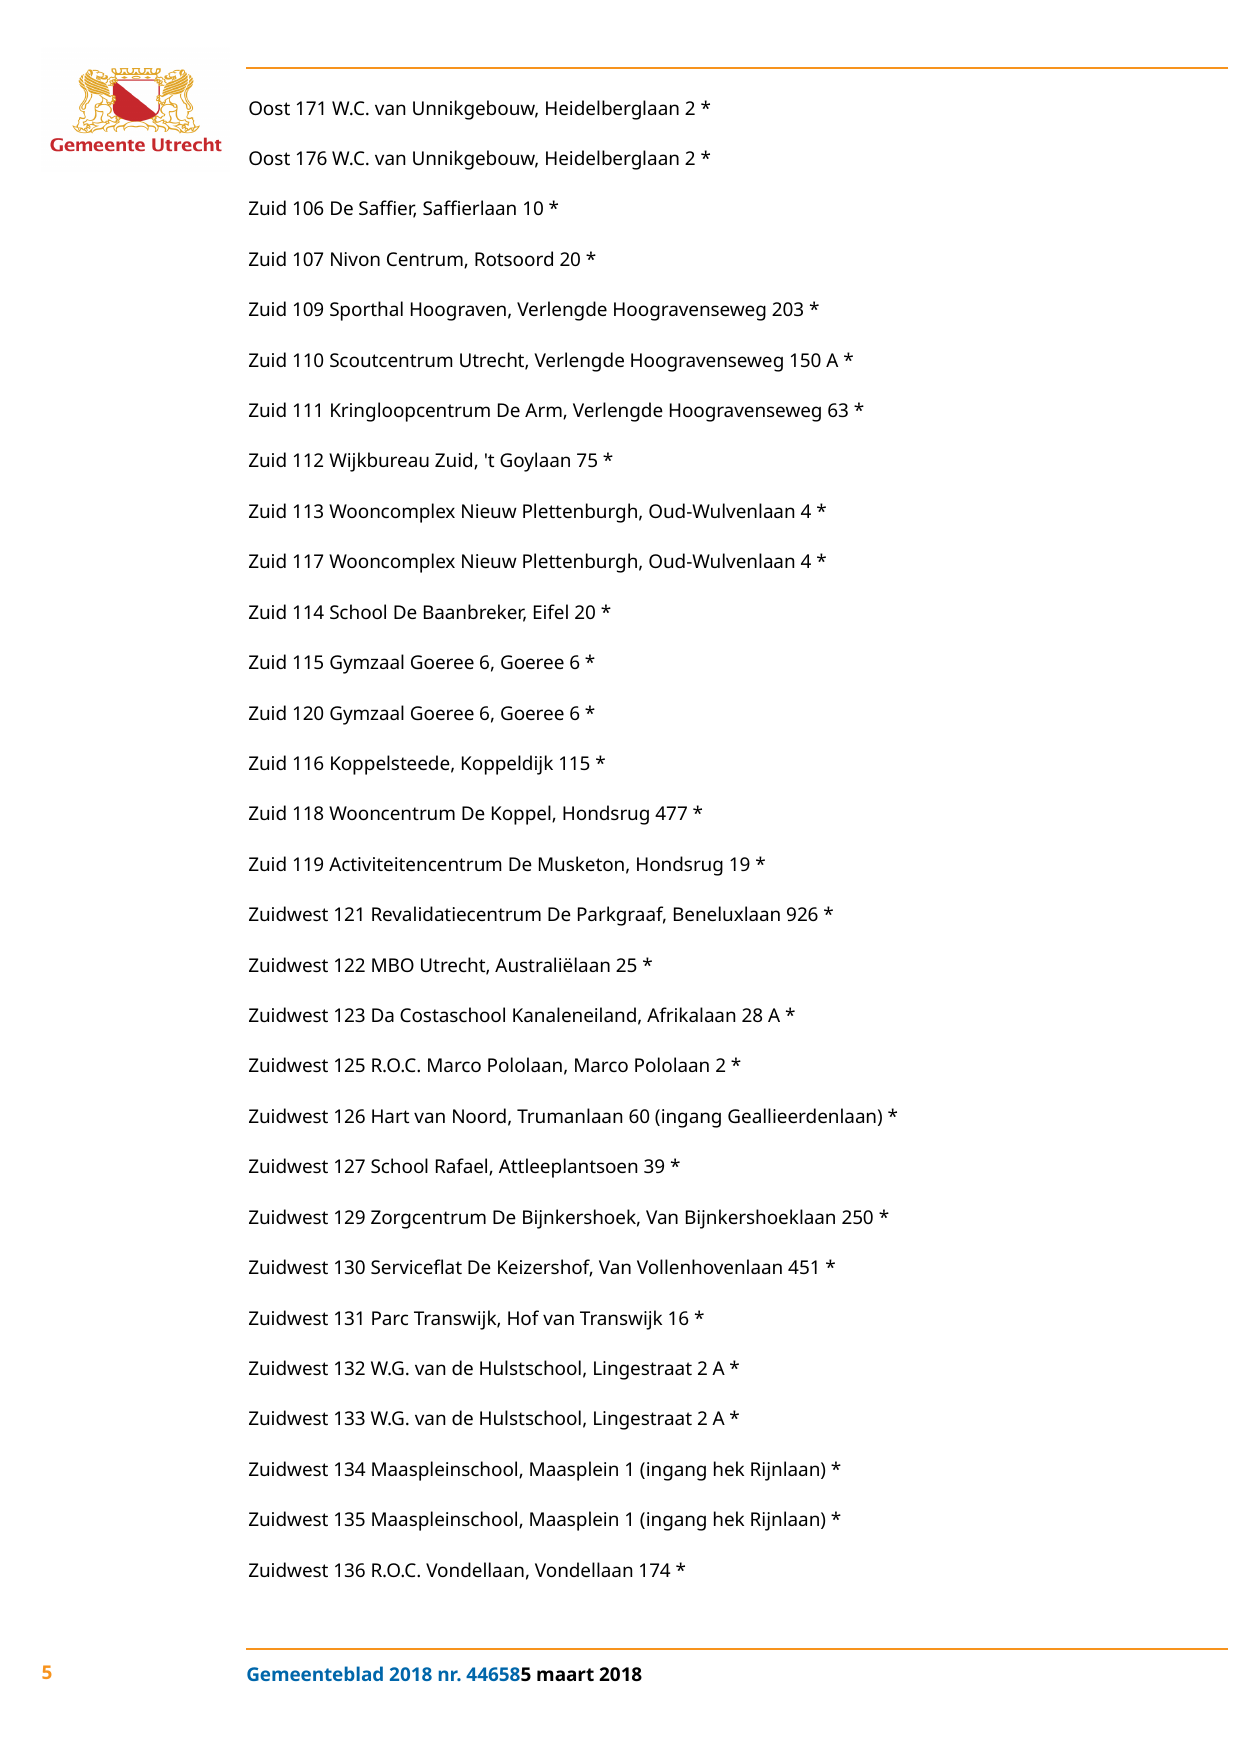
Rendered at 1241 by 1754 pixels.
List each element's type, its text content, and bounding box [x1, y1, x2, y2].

text Zuidwest 131 Parc Transwijk, Hof van Transwijk 16 * [248, 1305, 1152, 1331]
text Zuid 111 Kringloopcentrum De Arm, Verlengde Hoogravenseweg 63 * [248, 397, 1152, 423]
text Zuid 116 Koppelsteede, Koppeldijk 115 * [248, 750, 1152, 776]
text Zuid 107 Nivon Centrum, Rotsoord 20 * [248, 246, 1152, 272]
text Zuid 110 Scoutcentrum Utrecht, Verlengde Hoogravenseweg 150 A * [248, 347, 1152, 373]
text Zuidwest 130 Serviceflat De Keizershof, Van Vollenhovenlaan 451 * [248, 1254, 1152, 1280]
text Zuidwest 134 Maaspleinschool, Maasplein 1 (ingang hek Rijnlaan) * [248, 1456, 1152, 1482]
text Zuid 114 School De Baanbreker, Eifel 20 * [248, 599, 1152, 625]
text Zuidwest 132 W.G. van de Hulstschool, Lingestraat 2 A * [248, 1355, 1152, 1381]
text Zuid 112 Wijkbureau Zuid, 't Goylaan 75 * [248, 448, 1152, 473]
text Zuid 117 Wooncomplex Nieuw Plettenburgh, Oud-Wulvenlaan 4 * [248, 548, 1152, 574]
text Oost 176 W.C. van Unnikgebouw, Heidelberglaan 2 * [248, 145, 1152, 171]
text Zuid 113 Wooncomplex Nieuw Plettenburgh, Oud-Wulvenlaan 4 * [248, 498, 1152, 524]
text Zuid 115 Gymzaal Goeree 6, Goeree 6 * [248, 649, 1152, 675]
text Zuid 119 Activiteitencentrum De Musketon, Hondsrug 19 * [248, 851, 1152, 877]
text Zuid 118 Wooncentrum De Koppel, Hondsrug 477 * [248, 801, 1152, 826]
text Oost 171 W.C. van Unnikgebouw, Heidelberglaan 2 * [248, 95, 1152, 121]
text Zuidwest 121 Revalidatiecentrum De Parkgraaf, Beneluxlaan 926 * [248, 901, 1152, 927]
text Zuidwest 122 MBO Utrecht, Australiëlaan 25 * [248, 952, 1152, 978]
text Zuid 120 Gymzaal Goeree 6, Goeree 6 * [248, 700, 1152, 726]
text Zuidwest 125 R.O.C. Marco Pololaan, Marco Pololaan 2 * [248, 1053, 1152, 1078]
picture [41, 47, 231, 172]
text Zuidwest 129 Zorgcentrum De Bijnkershoek, Van Bijnkershoeklaan 250 * [248, 1204, 1152, 1230]
text Zuidwest 133 W.G. van de Hulstschool, Lingestraat 2 A * [248, 1406, 1152, 1431]
text Zuidwest 123 Da Costaschool Kanaleneiland, Afrikalaan 28 A * [248, 1002, 1152, 1028]
text Zuid 109 Sporthal Hoograven, Verlengde Hoogravenseweg 203 * [248, 296, 1152, 322]
text Zuid 106 De Saffier, Saffierlaan 10 * [248, 196, 1152, 221]
text Zuidwest 136 R.O.C. Vondellaan, Vondellaan 174 * [248, 1557, 1152, 1583]
text Zuidwest 127 School Rafael, Attleeplantsoen 39 * [248, 1153, 1152, 1179]
text Zuidwest 135 Maaspleinschool, Maasplein 1 (ingang hek Rijnlaan) * [248, 1506, 1152, 1532]
text Zuidwest 126 Hart van Noord, Trumanlaan 60 (ingang Geallieerdenlaan) * [248, 1103, 1152, 1129]
